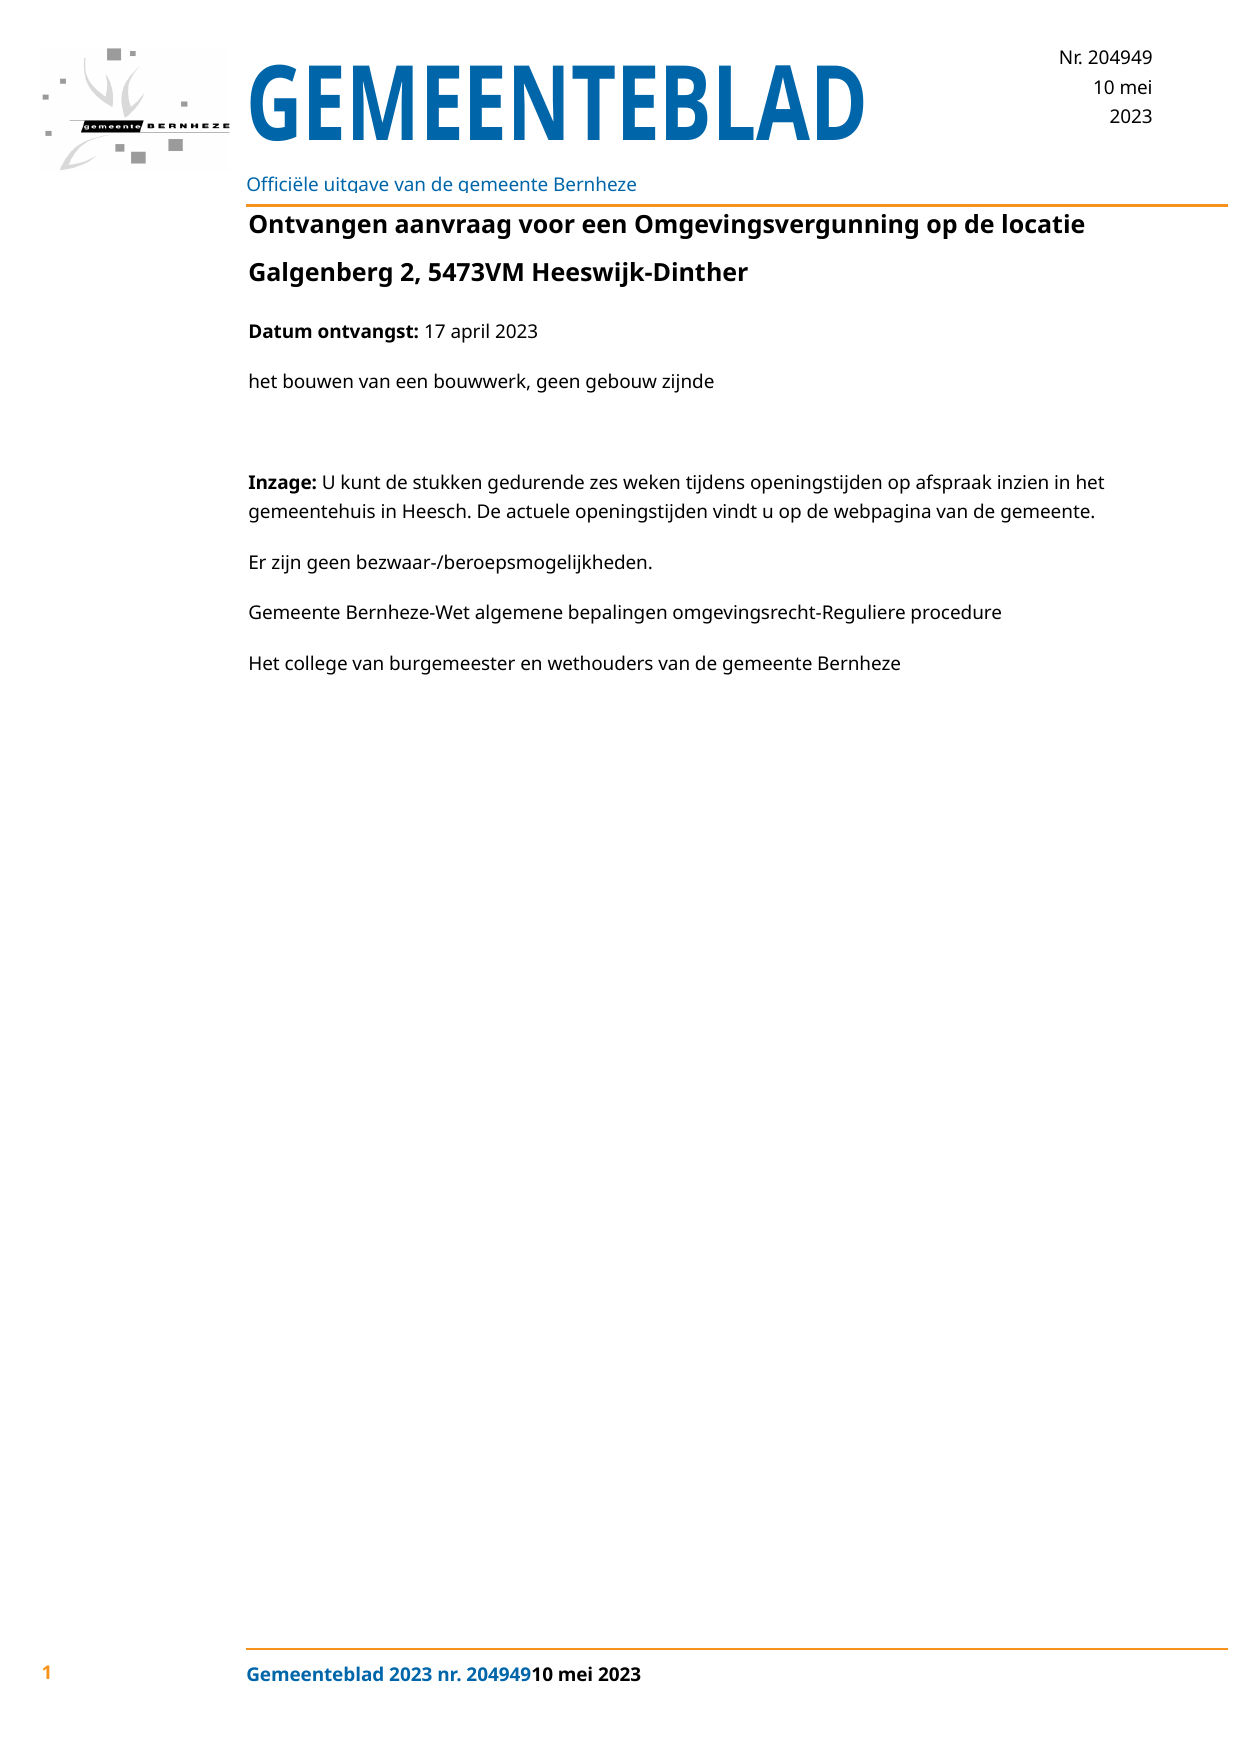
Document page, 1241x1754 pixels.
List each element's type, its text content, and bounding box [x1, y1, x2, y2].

picture [41, 47, 231, 172]
text Datum ontvangst: 17 april 2023 [248, 318, 1152, 344]
text Ontvangen aanvraag voor een Omgevingsvergunning op de locatie Galgenberg 2, 5473VM Heeswijk-Dinther [248, 207, 1152, 288]
text het bouwen van een bouwwerk, geen gebouw zijnde [248, 368, 1152, 394]
text Gemeente Bernheze-Wet algemene bepalingen omgevingsrecht-Reguliere procedure [248, 599, 1152, 625]
text Het college van burgemeester en wethouders van de gemeente Bernheze [248, 650, 1152, 676]
text Er zijn geen bezwaar-/beroepsmogelijkheden. [248, 549, 1152, 575]
text Inzage: U kunt de stukken gedurende zes weken tijdens openingstijden op afspraak inzien in het gemeentehuis in Heesch. De actuele openingstijden vindt u op de webpagina van de gemeente. [248, 469, 1152, 524]
